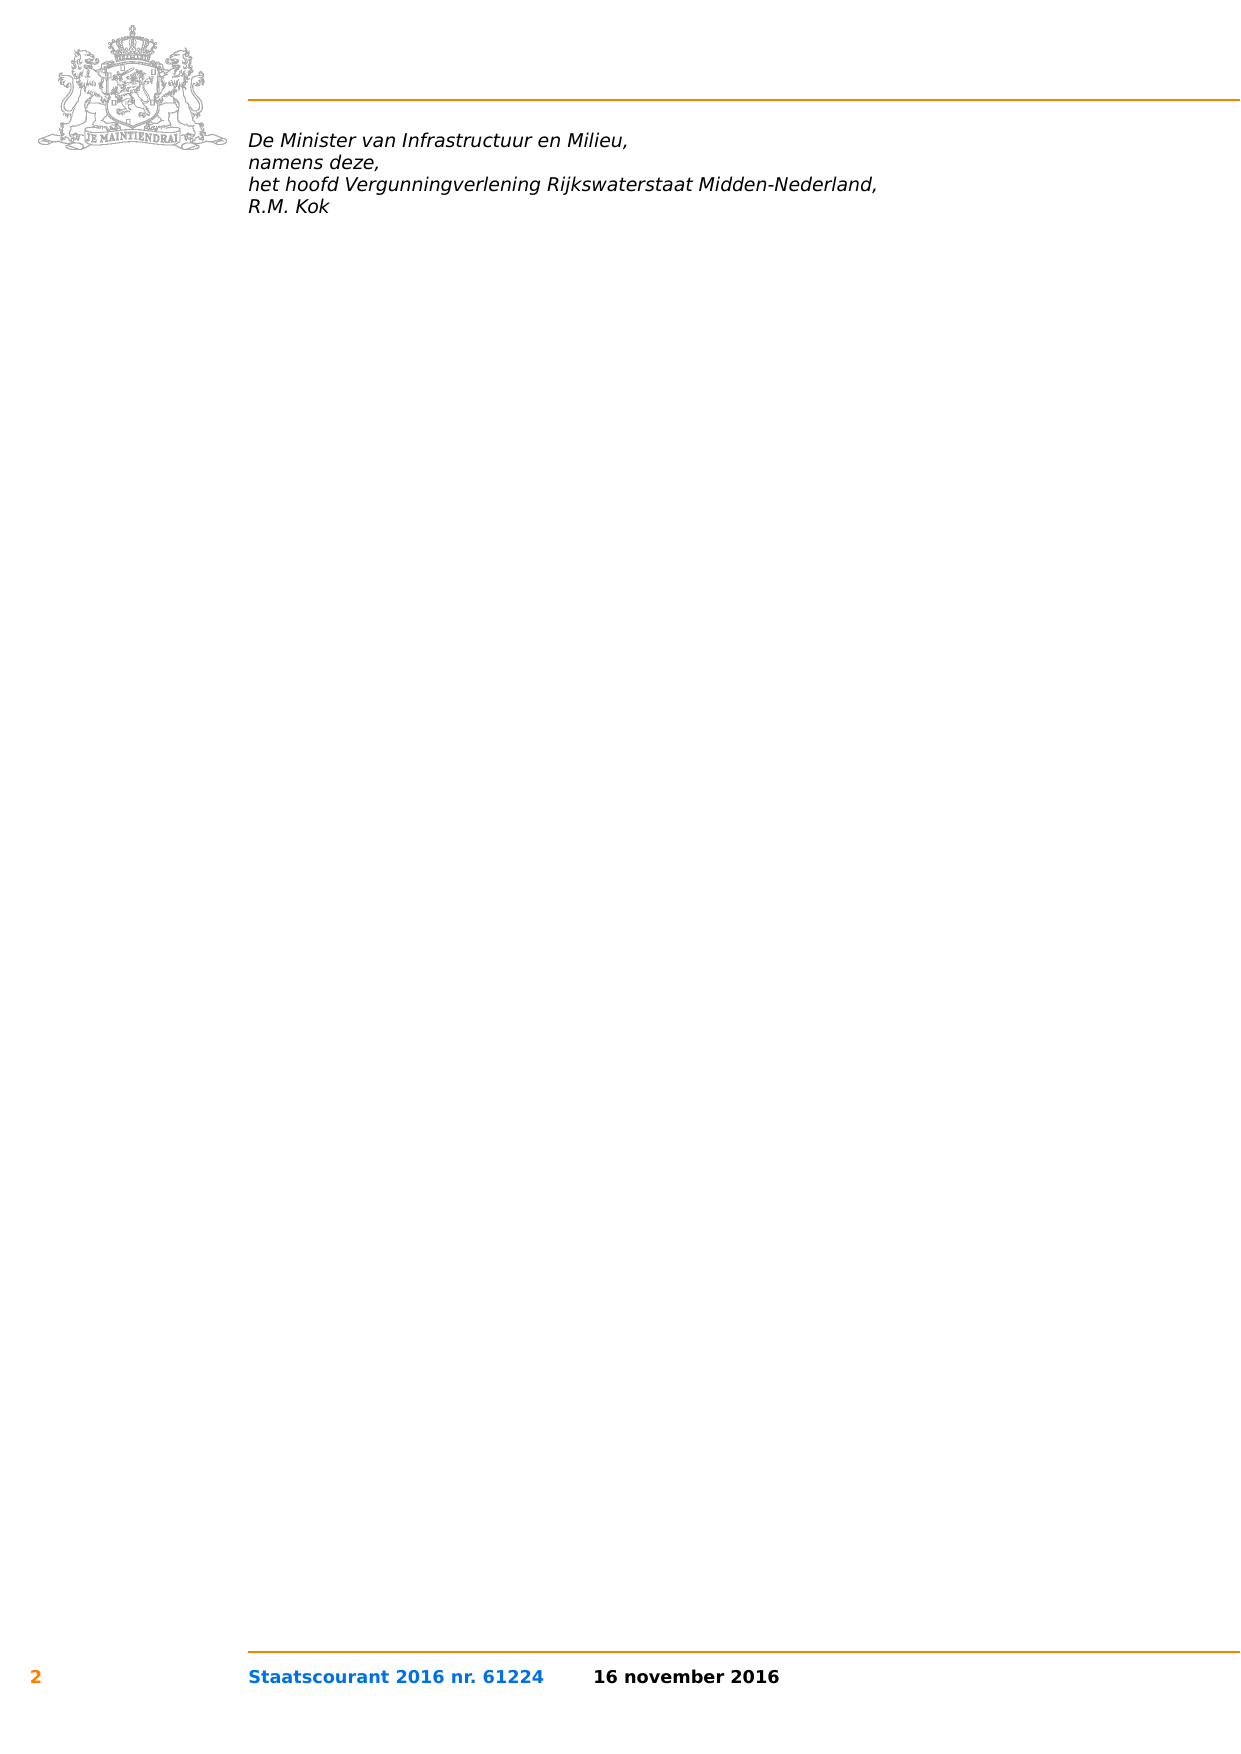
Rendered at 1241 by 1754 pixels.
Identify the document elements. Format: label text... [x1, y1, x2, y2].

text De Minister van Infrastructuur en Milieu, namens deze, het hoofd Vergunningverlening Rijkswaterstaat Midden-Nederland, R.M. Kok [248, 130, 1163, 218]
picture [38, 25, 227, 150]
